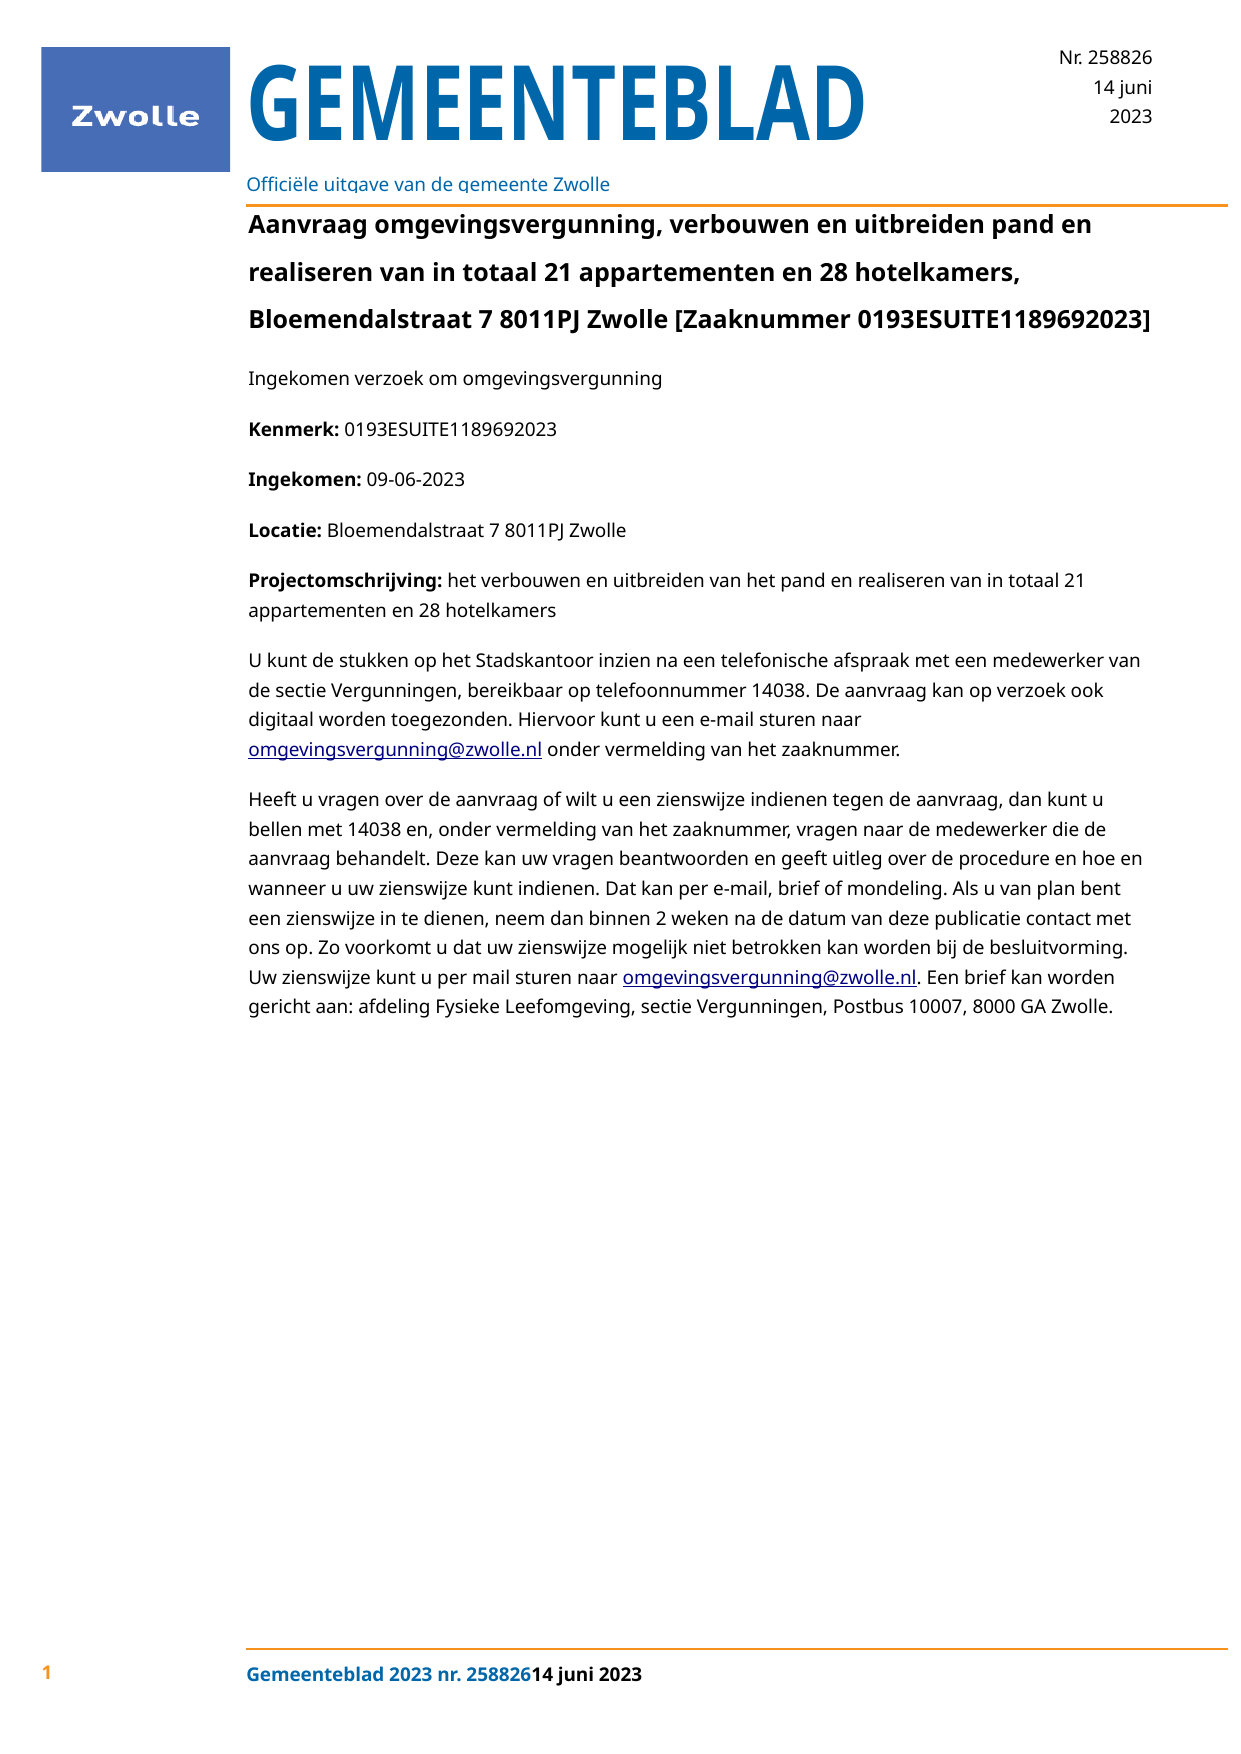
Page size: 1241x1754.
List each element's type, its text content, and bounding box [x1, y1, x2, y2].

text Heeft u vragen over de aanvraag of wilt u een zienswijze indienen tegen de aanvraag, dan kunt u bellen met 14038 en, onder vermelding van het zaaknummer, vragen naar de medewerker die de aanvraag behandelt. Deze kan uw vragen beantwoorden en geeft uitleg over de procedure en hoe en wanneer u uw zienswijze kunt indienen. Dat kan per e-mail, brief of mondeling. Als u van plan bent een zienswijze in te dienen, neem dan binnen 2 weken na de datum van deze publicatie contact met ons op. Zo voorkomt u dat uw zienswijze mogelijk niet betrokken kan worden bij de besluitvorming. Uw zienswijze kunt u per mail sturen naar omgevingsvergunning@zwolle.nl. Een brief kan worden gericht aan: afdeling Fysieke Leefomgeving, sectie Vergunningen, Postbus 10007, 8000 GA Zwolle. [248, 786, 1152, 1019]
text Ingekomen: 09-06-2023 [248, 466, 1152, 492]
text Ingekomen verzoek om omgevingsvergunning [248, 366, 1152, 391]
text U kunt de stukken op het Stadskantoor inzien na een telefonische afspraak met een medewerker van de sectie Vergunningen, bereikbaar op telefoonnummer 14038. De aanvraag kan op verzoek ook digitaal worden toegezonden. Hiervoor kunt u een e-mail sturen naar omgevingsvergunning@zwolle.nl onder vermelding van het zaaknummer. [248, 647, 1152, 762]
text Kenmerk: 0193ESUITE1189692023 [248, 416, 1152, 442]
text Aanvraag omgevingsvergunning, verbouwen en uitbreiden pand en realiseren van in totaal 21 appartementen en 28 hotelkamers, Bloemendalstraat 7 8011PJ Zwolle [Zaaknummer 0193ESUITE1189692023] [248, 207, 1152, 336]
text Locatie: Bloemendalstraat 7 8011PJ Zwolle [248, 517, 1152, 542]
picture [41, 47, 231, 172]
text Projectomschrijving: het verbouwen en uitbreiden van het pand en realiseren van in totaal 21 appartementen en 28 hotelkamers [248, 567, 1152, 622]
